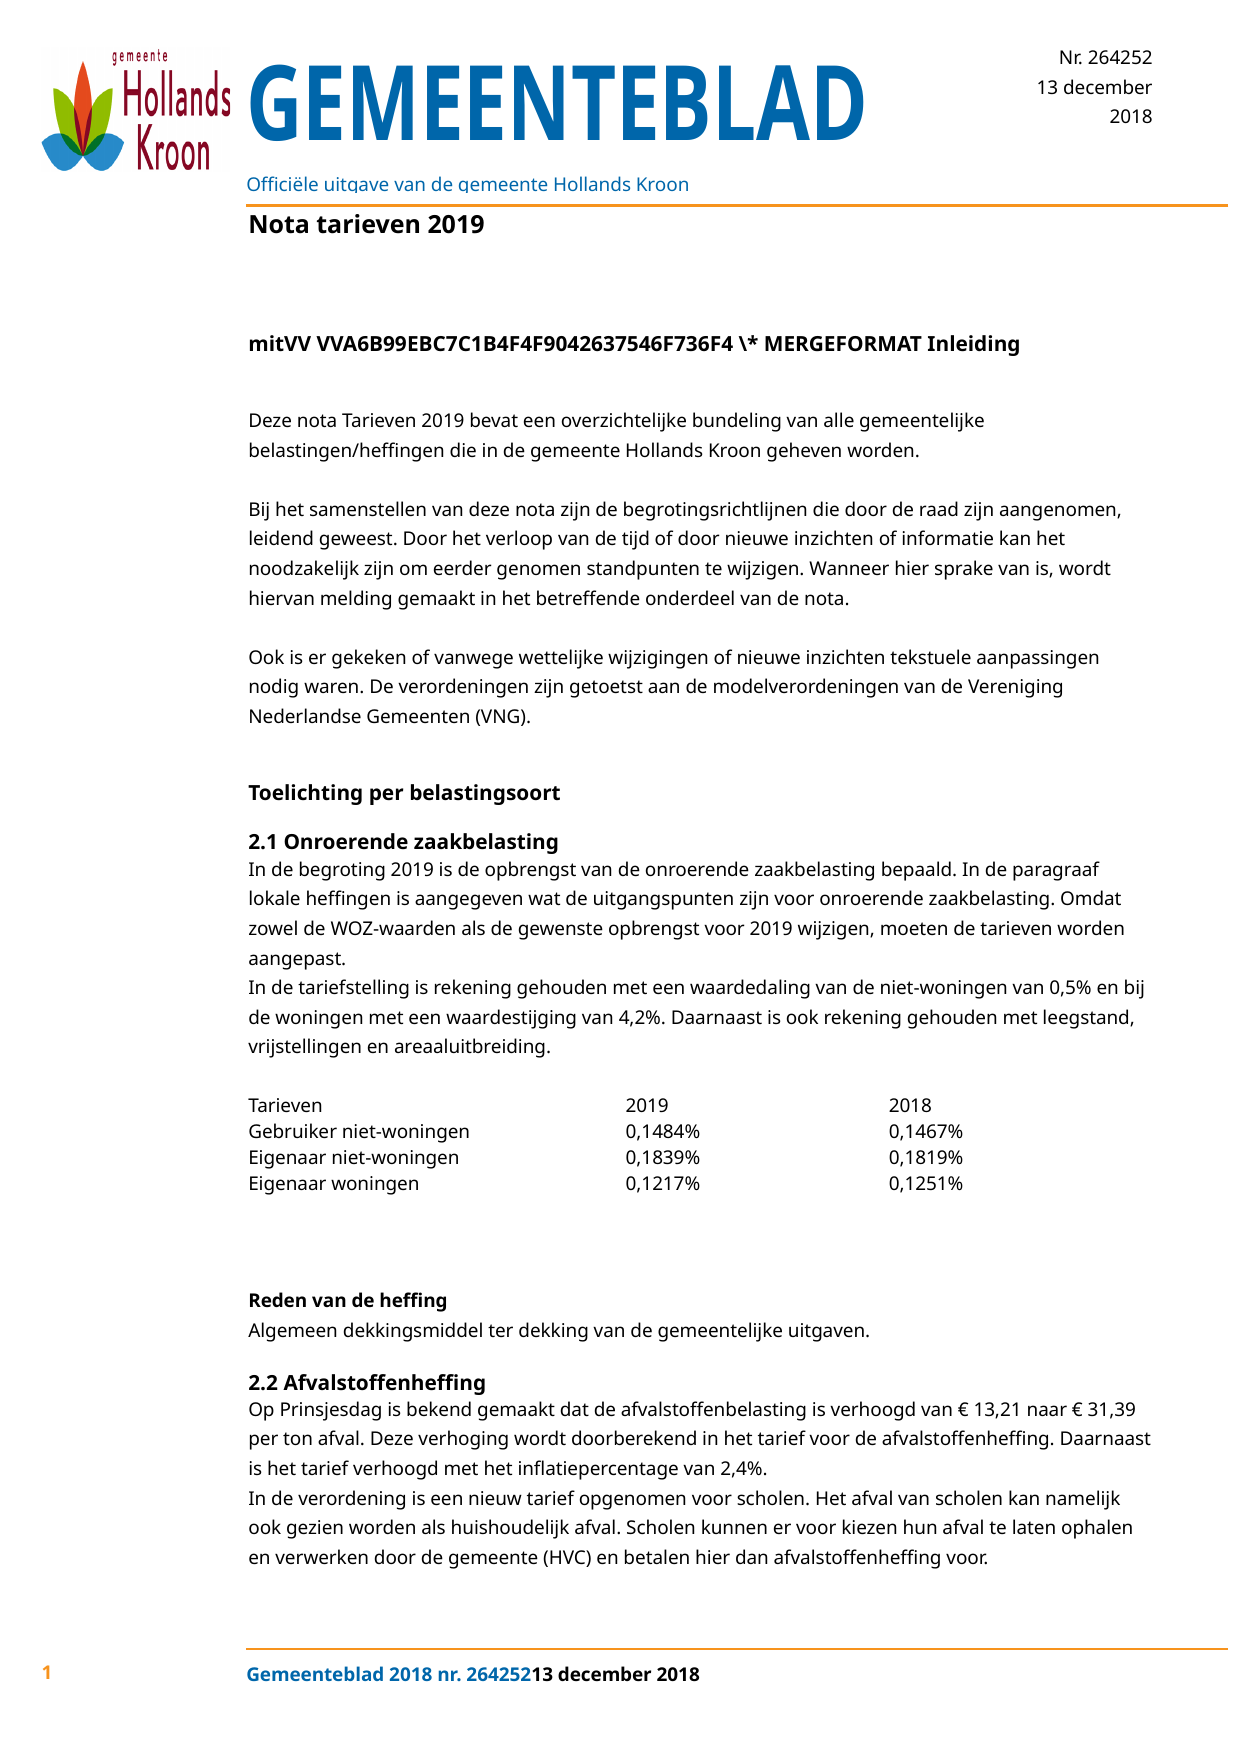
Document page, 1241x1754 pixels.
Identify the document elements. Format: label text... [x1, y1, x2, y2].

text In de tariefstelling is rekening gehouden met een waardedaling van de niet-woningen van 0,5% en bij de woningen met een waardestijging van 4,2%. Daarnaast is ook rekening gehouden met leegstand, vrijstellingen en areaaluitbreiding. [248, 974, 1152, 1059]
text Toelichting per belastingsoort [248, 778, 1152, 807]
text mitVV VVA6B99EBC7C1B4F4F9042637546F736F4 \* MERGEFORMAT Inleiding [248, 329, 1152, 358]
table_header 2019 [625, 1093, 888, 1118]
table_cell 0,1467% [889, 1119, 1152, 1144]
text Nota tarieven 2019 [248, 207, 1152, 241]
text In de begroting 2019 is de opbrengst van de onroerende zaakbelasting bepaald. In de paragraaf lokale heffingen is aangegeven wat de uitgangspunten zijn voor onroerende zaakbelasting. Omdat zowel de WOZ-waarden als de gewenste opbrengst voor 2019 wijzigen, moeten de tarieven worden aangepast. [248, 856, 1152, 970]
table_cell 0,1484% [625, 1119, 888, 1144]
table_header 2018 [889, 1093, 1152, 1118]
text 2.2 Afvalstoffenheffing [248, 1368, 1152, 1396]
text Deze nota Tarieven 2019 bevat een overzichtelijke bundeling van alle gemeentelijke belastingen/heffingen die in de gemeente Hollands Kroon geheven worden. [248, 407, 1152, 462]
text Ook is er gekeken of vanwege wettelijke wijzigingen of nieuwe inzichten tekstuele aanpassingen nodig waren. De verordeningen zijn getoetst aan de modelverordeningen van de Vereniging Nederlandse Gemeenten (VNG). [248, 644, 1152, 729]
table_cell Gebruiker niet-woningen [248, 1119, 625, 1144]
text 2.1 Onroerende zaakbelasting [248, 827, 1152, 856]
table_cell 0,1819% [889, 1144, 1152, 1170]
table_cell Eigenaar niet-woningen [248, 1144, 625, 1170]
picture [41, 47, 231, 172]
table_header Tarieven [248, 1093, 625, 1118]
table_cell 0,1839% [625, 1144, 888, 1170]
text In de verordening is een nieuw tarief opgenomen voor scholen. Het afval van scholen kan namelijk ook gezien worden als huishoudelijk afval. Scholen kunnen er voor kiezen hun afval te laten ophalen en verwerken door de gemeente (HVC) en betalen hier dan afvalstoffenheffing voor. [248, 1485, 1152, 1570]
table_cell 0,1251% [889, 1170, 1152, 1196]
table_cell Eigenaar woningen [248, 1170, 625, 1196]
text Reden van de heffing [248, 1288, 1152, 1313]
text Bij het samenstellen van deze nota zijn de begrotingsrichtlijnen die door de raad zijn aangenomen, leidend geweest. Door het verloop van de tijd of door nieuwe inzichten of informatie kan het noodzakelijk zijn om eerder genomen standpunten te wijzigen. Wanneer hier sprake van is, wordt hiervan melding gemaakt in het betreffende onderdeel van de nota. [248, 496, 1152, 610]
text Op Prinsjesdag is bekend gemaakt dat de afvalstoffenbelasting is verhoogd van € 13,21 naar € 31,39 per ton afval. Deze verhoging wordt doorberekend in het tarief voor de afvalstoffenheffing. Daarnaast is het tarief verhoogd met het inflatiepercentage van 2,4%. [248, 1396, 1152, 1481]
table_cell 0,1217% [625, 1170, 888, 1196]
text Algemeen dekkingsmiddel ter dekking van de gemeentelijke uitgaven. [248, 1317, 1152, 1343]
